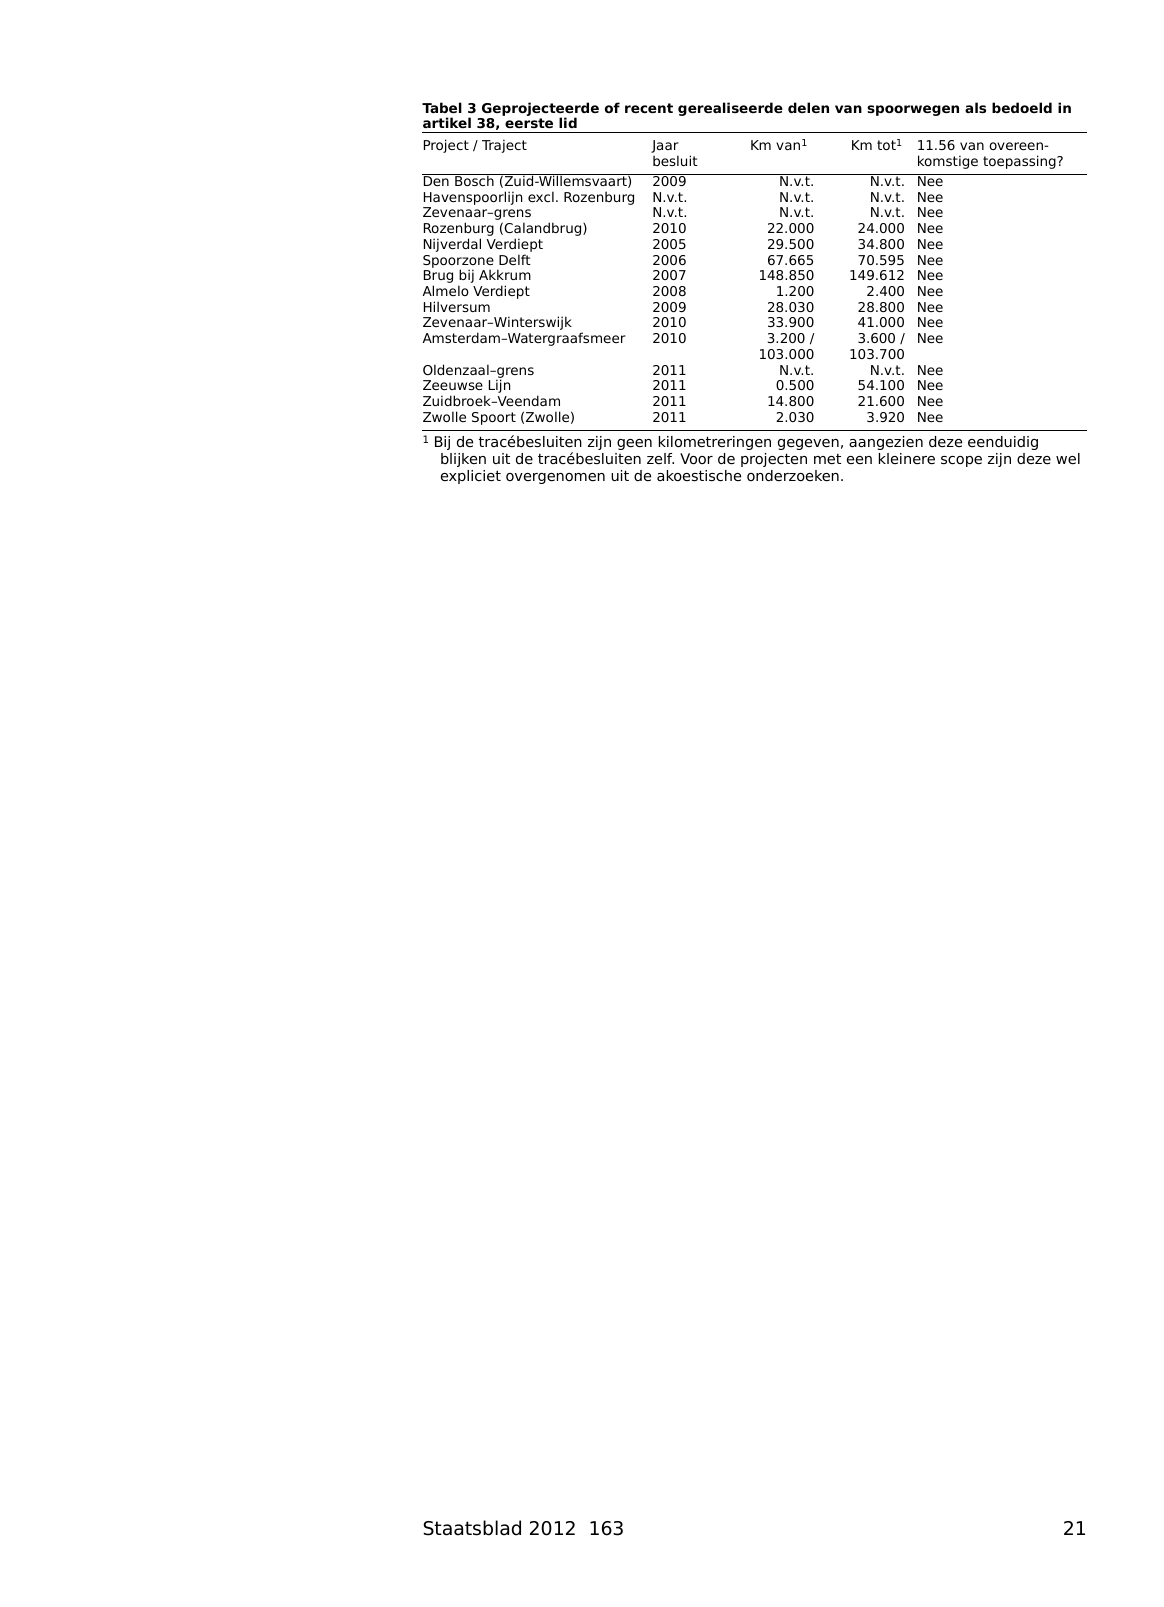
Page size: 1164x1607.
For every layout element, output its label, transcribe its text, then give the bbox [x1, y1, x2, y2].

table_cell N.v.t. [820, 205, 911, 221]
table_cell Project / Traject [422, 133, 646, 174]
table_cell Havenspoorlijn excl. Rozenburg [422, 190, 646, 205]
table_cell Nee [911, 284, 1087, 299]
table_cell 149.612 [820, 268, 911, 284]
table_cell 2008 [646, 284, 729, 299]
table_cell 2010 [646, 315, 729, 331]
table_cell N.v.t. [646, 190, 729, 205]
table_cell Km van1 [730, 133, 820, 174]
table_cell Nee [911, 190, 1087, 205]
table_cell N.v.t. [730, 175, 820, 189]
table_cell Hilversum [422, 300, 646, 315]
table_cell 2006 [646, 253, 729, 268]
table_cell Nee [911, 205, 1087, 221]
table_cell 22.000 [730, 221, 820, 237]
table_cell 67.665 [730, 253, 820, 268]
table_cell 1 Bij de tracébesluiten zijn geen kilometreringen gegeven, aangezien deze eenduidig blijken uit de tracébesluiten zelf. Voor de projecten met een kleinere scope zijn deze wel expliciet overgenomen uit de akoestische onderzoeken. [422, 431, 1087, 485]
table_cell Nee [911, 253, 1087, 268]
table_cell 2007 [646, 268, 729, 284]
table_cell 2011 [646, 410, 729, 430]
table_cell Nee [911, 268, 1087, 284]
table_cell 29.500 [730, 237, 820, 252]
table_cell 41.000 [820, 315, 911, 331]
table_cell Nee [911, 237, 1087, 252]
table_cell 14.800 [730, 394, 820, 410]
table_cell N.v.t. [646, 205, 729, 221]
table_cell Den Bosch (Zuid-Willemsvaart) [422, 175, 646, 189]
table_cell 148.850 [730, 268, 820, 284]
table_cell 33.900 [730, 315, 820, 331]
table_cell Jaar besluit [646, 133, 729, 174]
table_cell Nee [911, 410, 1087, 430]
table_cell 2009 [646, 175, 729, 189]
table_cell 0.500 [730, 378, 820, 394]
table_cell 2005 [646, 237, 729, 252]
table_cell N.v.t. [730, 205, 820, 221]
table_cell Nee [911, 378, 1087, 394]
table_cell Zuidbroek–Veendam [422, 394, 646, 410]
table_cell 54.100 [820, 378, 911, 394]
table_cell N.v.t. [820, 363, 911, 378]
table_cell Rozenburg (Calandbrug) [422, 221, 646, 237]
table_cell 70.595 [820, 253, 911, 268]
table_cell Amsterdam–Watergraafsmeer [422, 331, 646, 362]
table_cell 3.920 [820, 410, 911, 430]
table_cell Almelo Verdiept [422, 284, 646, 299]
table_cell Spoorzone Delft [422, 253, 646, 268]
table_cell 2.030 [730, 410, 820, 430]
table_cell Nee [911, 331, 1087, 362]
table_cell N.v.t. [820, 190, 911, 205]
table_cell Nee [911, 394, 1087, 410]
table_cell N.v.t. [820, 175, 911, 189]
table_header Tabel 3 Geprojecteerde of recent gerealiseerde delen van spoorwegen als bedoeld in artikel 38, eerste lid [422, 100, 1087, 132]
table_cell Nee [911, 315, 1087, 331]
table_cell 24.000 [820, 221, 911, 237]
table_cell Zevenaar–Winterswijk [422, 315, 646, 331]
table_cell Zwolle Spoort (Zwolle) [422, 410, 646, 430]
table_cell Zevenaar–grens [422, 205, 646, 221]
table_cell Zeeuwse Lijn [422, 378, 646, 394]
table_cell 3.200 / 103.000 [730, 331, 820, 362]
table_cell Oldenzaal–grens [422, 363, 646, 378]
table_cell 28.030 [730, 300, 820, 315]
table_cell Nee [911, 363, 1087, 378]
table_cell 2011 [646, 394, 729, 410]
table_cell Nee [911, 221, 1087, 237]
table_cell Nijverdal Verdiept [422, 237, 646, 252]
table_cell 2010 [646, 221, 729, 237]
table_cell 34.800 [820, 237, 911, 252]
table_cell 2.400 [820, 284, 911, 299]
table_cell Brug bij Akkrum [422, 268, 646, 284]
table_cell 2010 [646, 331, 729, 362]
table_cell Km tot1 [820, 133, 911, 174]
table_cell 21.600 [820, 394, 911, 410]
table_cell N.v.t. [730, 363, 820, 378]
table_cell 11.56 van overeen-komstige toepassing? [911, 133, 1087, 174]
table_cell 3.600 / 103.700 [820, 331, 911, 362]
table_cell Nee [911, 300, 1087, 315]
table_cell 2011 [646, 378, 729, 394]
table_cell 2011 [646, 363, 729, 378]
table_cell 1.200 [730, 284, 820, 299]
table_cell Nee [911, 175, 1087, 189]
table_cell 2009 [646, 300, 729, 315]
table_cell 28.800 [820, 300, 911, 315]
table_cell N.v.t. [730, 190, 820, 205]
